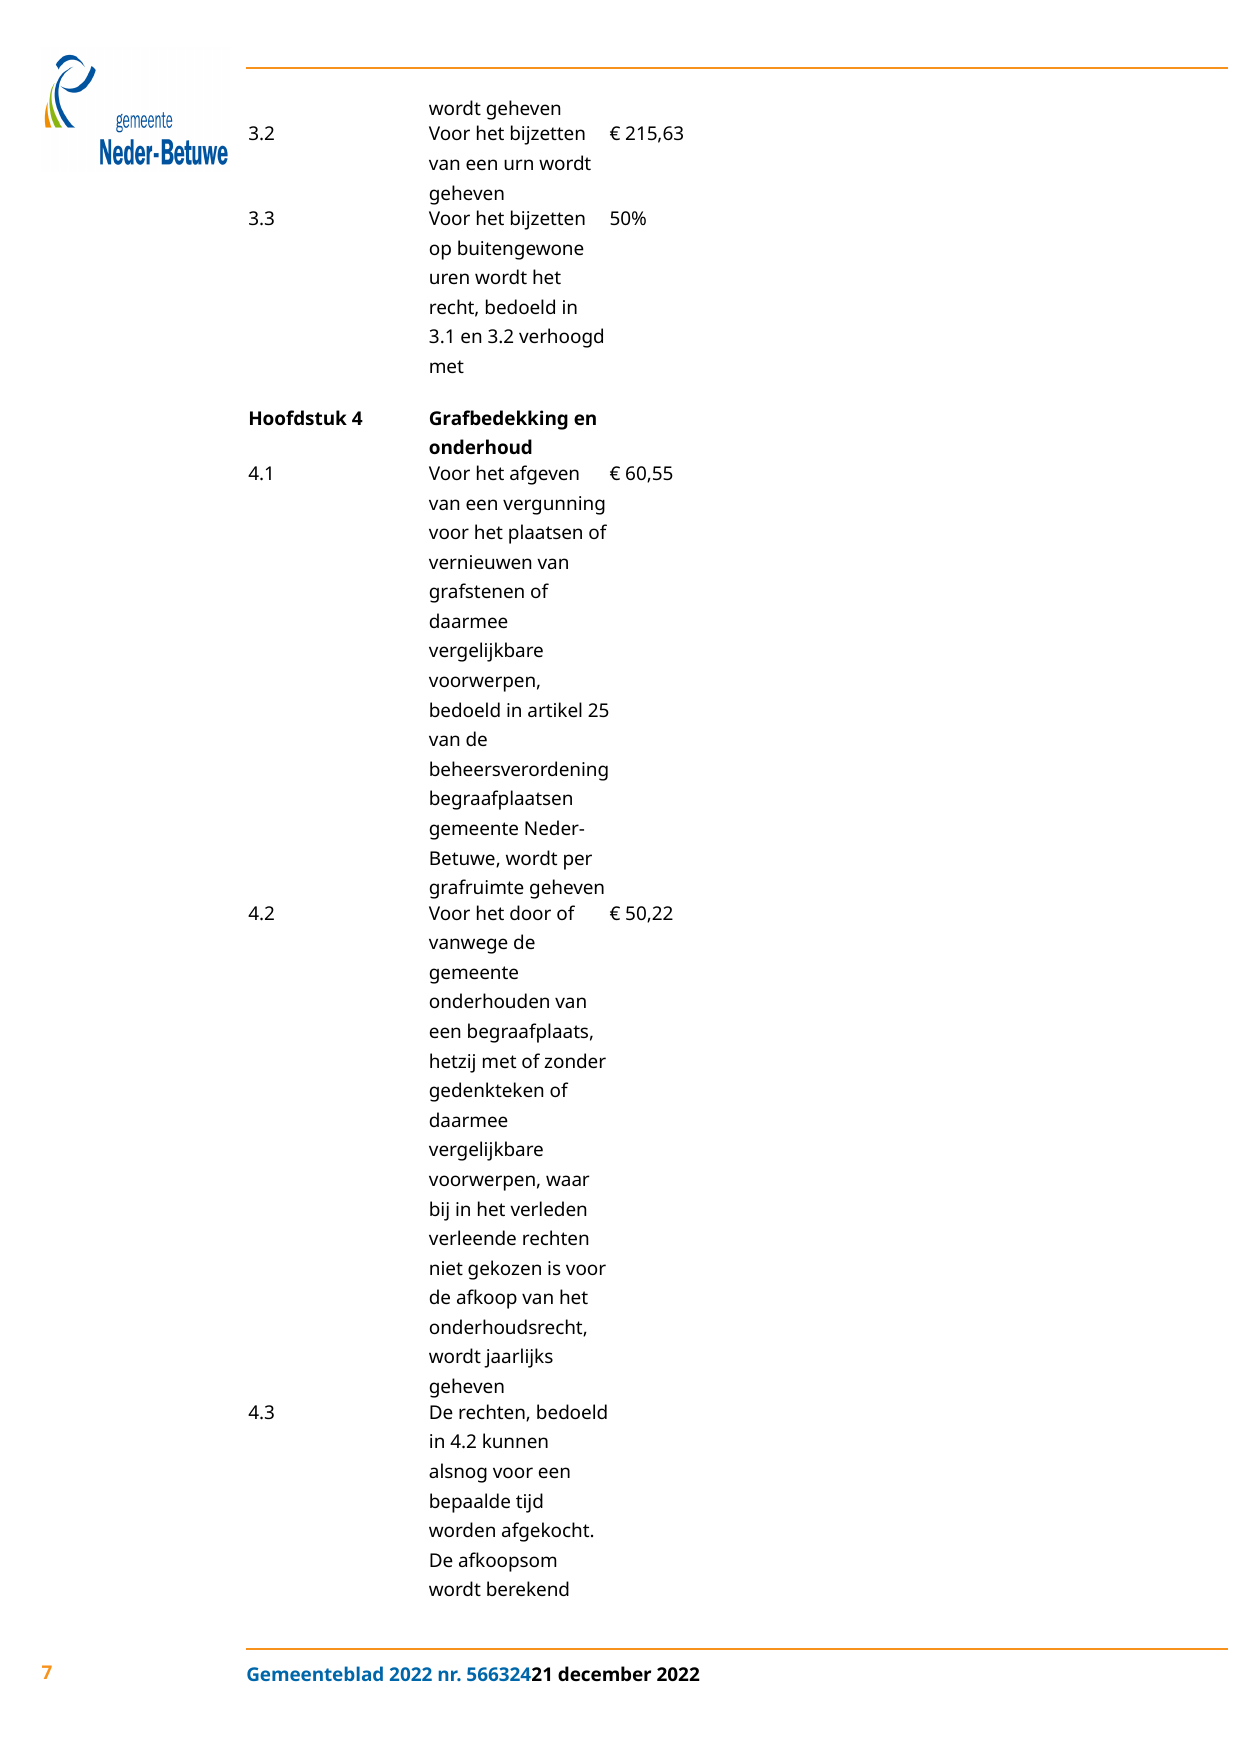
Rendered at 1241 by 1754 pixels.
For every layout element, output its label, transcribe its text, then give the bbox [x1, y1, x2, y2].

table_cell € 50,22 [609, 900, 790, 1399]
table_cell 4.3 [248, 1399, 429, 1602]
table_cell Hoofdstuk 4 [248, 405, 429, 460]
table_cell De rechten, bedoeld in 4.2 kunnen alsnog voor een bepaalde tijd worden afgekocht. De afkoopsom wordt berekend [429, 1399, 609, 1602]
table_cell 3.3 [248, 205, 429, 379]
table_cell 4.1 [248, 460, 429, 900]
table_cell [790, 405, 971, 460]
table_cell [790, 1399, 971, 1602]
table_cell [609, 95, 790, 121]
table_cell [790, 205, 971, 379]
table_cell 4.2 [248, 900, 429, 1399]
table_cell [971, 95, 1152, 121]
table_cell [971, 405, 1152, 460]
table_cell [248, 379, 1152, 405]
table_cell Voor het bijzetten van een urn wordt geheven [429, 121, 609, 205]
table_cell [248, 95, 429, 121]
picture [41, 47, 231, 172]
table_cell [609, 405, 790, 460]
table_cell € 60,55 [609, 460, 790, 900]
table_cell 50% [609, 205, 790, 379]
table_cell [971, 205, 1152, 379]
table_cell 3.2 [248, 121, 429, 205]
table_cell [609, 1399, 790, 1602]
table_cell [971, 1399, 1152, 1602]
table_cell [971, 900, 1152, 1399]
table_cell [790, 900, 971, 1399]
table_cell wordt geheven [429, 95, 609, 121]
table_cell [971, 460, 1152, 900]
table_cell Voor het bijzetten op buitengewone uren wordt het recht, bedoeld in 3.1 en 3.2 verhoogd met [429, 205, 609, 379]
table_cell Grafbedekking en onderhoud [429, 405, 609, 460]
table_cell [790, 95, 971, 121]
table_cell [790, 460, 971, 900]
table_cell € 215,63 [609, 121, 790, 205]
table_cell Voor het afgeven van een vergunning voor het plaatsen of vernieuwen van grafstenen of daarmee vergelijkbare voorwerpen, bedoeld in artikel 25 van de beheersverordening begraafplaatsen gemeente Neder-Betuwe, wordt per grafruimte geheven [429, 460, 609, 900]
table_cell Voor het door of vanwege de gemeente onderhouden van een begraafplaats, hetzij met of zonder gedenkteken of daarmee vergelijkbare voorwerpen, waar bij in het verleden verleende rechten niet gekozen is voor de afkoop van het onderhoudsrecht, wordt jaarlijks geheven [429, 900, 609, 1399]
table_cell [971, 121, 1152, 205]
table_cell [790, 121, 971, 205]
